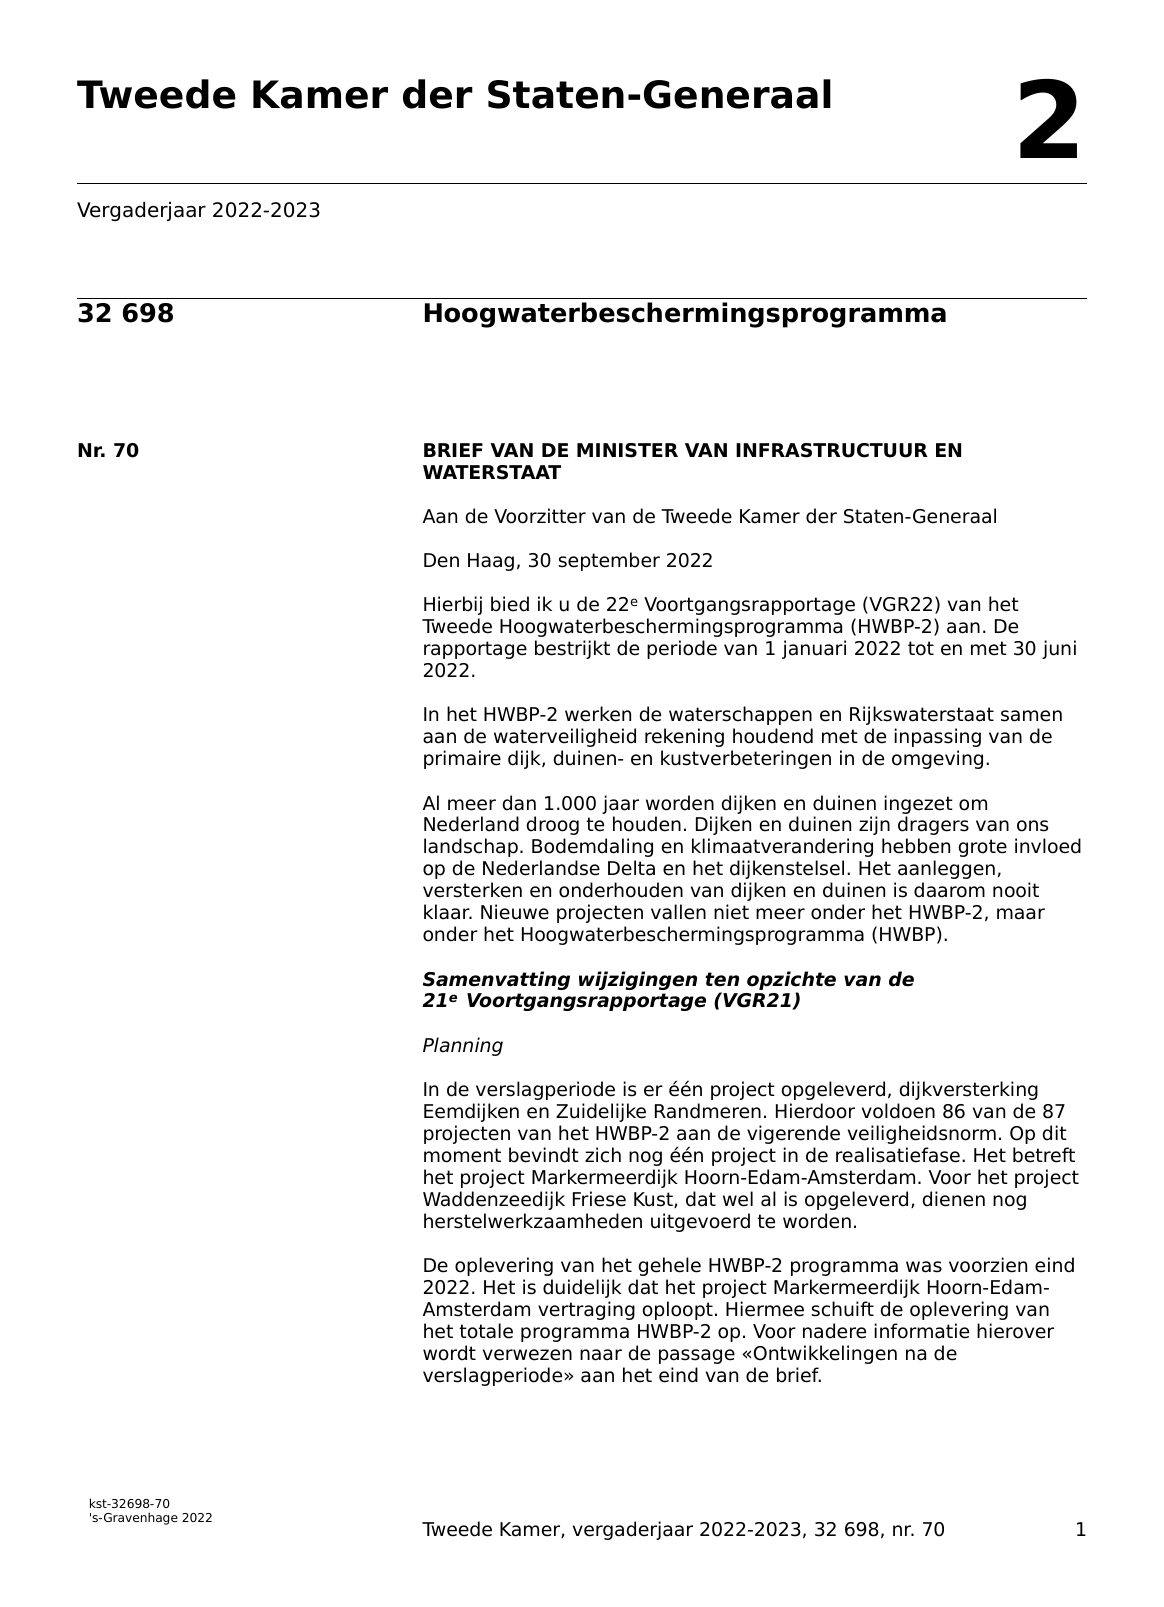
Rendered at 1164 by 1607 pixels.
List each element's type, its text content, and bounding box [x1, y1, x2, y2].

text Den Haag, 30 september 2022 [422, 550, 1087, 572]
text Al meer dan 1.000 jaar worden dijken en duinen ingezet om Nederland droog te houden. Dijken en duinen zijn dragers van ons landschap. Bodemdaling en klimaatverandering hebben grote invloed op de Nederlandse Delta en het dijkenstelsel. Het aanleggen, versterken en onderhouden van dijken en duinen is daarom nooit klaar. Nieuwe projecten vallen niet meer onder het HWBP-2, maar onder het Hoogwaterbeschermingsprogramma (HWBP). [422, 792, 1087, 946]
text De oplevering van het gehele HWBP-2 programma was voorzien eind 2022. Het is duidelijk dat het project Markermeerdijk Hoorn-Edam-Amsterdam vertraging oploopt. Hiermee schuift de oplevering van het totale programma HWBP-2 op. Voor nadere informatie hierover wordt verwezen naar de passage «Ontwikkelingen na de verslagperiode» aan het eind van de brief. [422, 1255, 1087, 1387]
text In het HWBP-2 werken de waterschappen en Rijkswaterstaat samen aan de waterveiligheid rekening houdend met de inpassing van de primaire dijk, duinen- en kustverbeteringen in de omgeving. [422, 704, 1087, 770]
subtitle 32 698 Hoogwaterbeschermingsprogramma [77, 299, 1087, 329]
table_header Tweede Kamer der Staten-Generaal [77, 59, 886, 183]
table_cell Vergaderjaar 2022-2023 [77, 184, 1087, 298]
text Hierbij bied ik u de 22e Voortgangsrapportage (VGR22) van het Tweede Hoogwaterbeschermingsprogramma (HWBP-2) aan. De rapportage bestrijkt de periode van 1 januari 2022 tot en met 30 juni 2022. [422, 594, 1087, 682]
subtitle Planning [422, 1034, 1087, 1057]
text Aan de Voorzitter van de Tweede Kamer der Staten-Generaal [422, 506, 1087, 528]
text In de verslagperiode is er één project opgeleverd, dijkversterking Eemdijken en Zuidelijke Randmeren. Hierdoor voldoen 86 van de 87 projecten van het HWBP-2 aan de vigerende veiligheidsnorm. Op dit moment bevindt zich nog één project in de realisatiefase. Het betreft het project Markermeerdijk Hoorn-Edam-Amsterdam. Voor het project Waddenzeedijk Friese Kust, dat wel al is opgeleverd, dienen nog herstelwerkzaamheden uitgevoerd te worden. [422, 1079, 1087, 1233]
text 's-Gravenhage 2022 [88, 1511, 323, 1525]
text kst-32698-70 [88, 1497, 323, 1511]
subtitle Nr. 70 BRIEF VAN DE MINISTER VAN INFRASTRUCTUUR EN WATERSTAAT [77, 440, 1087, 484]
table_header 2 [886, 59, 1087, 183]
subtitle Samenvatting wijzigingen ten opzichte van de 21e Voortgangsrapportage (VGR21) [422, 968, 1087, 1012]
